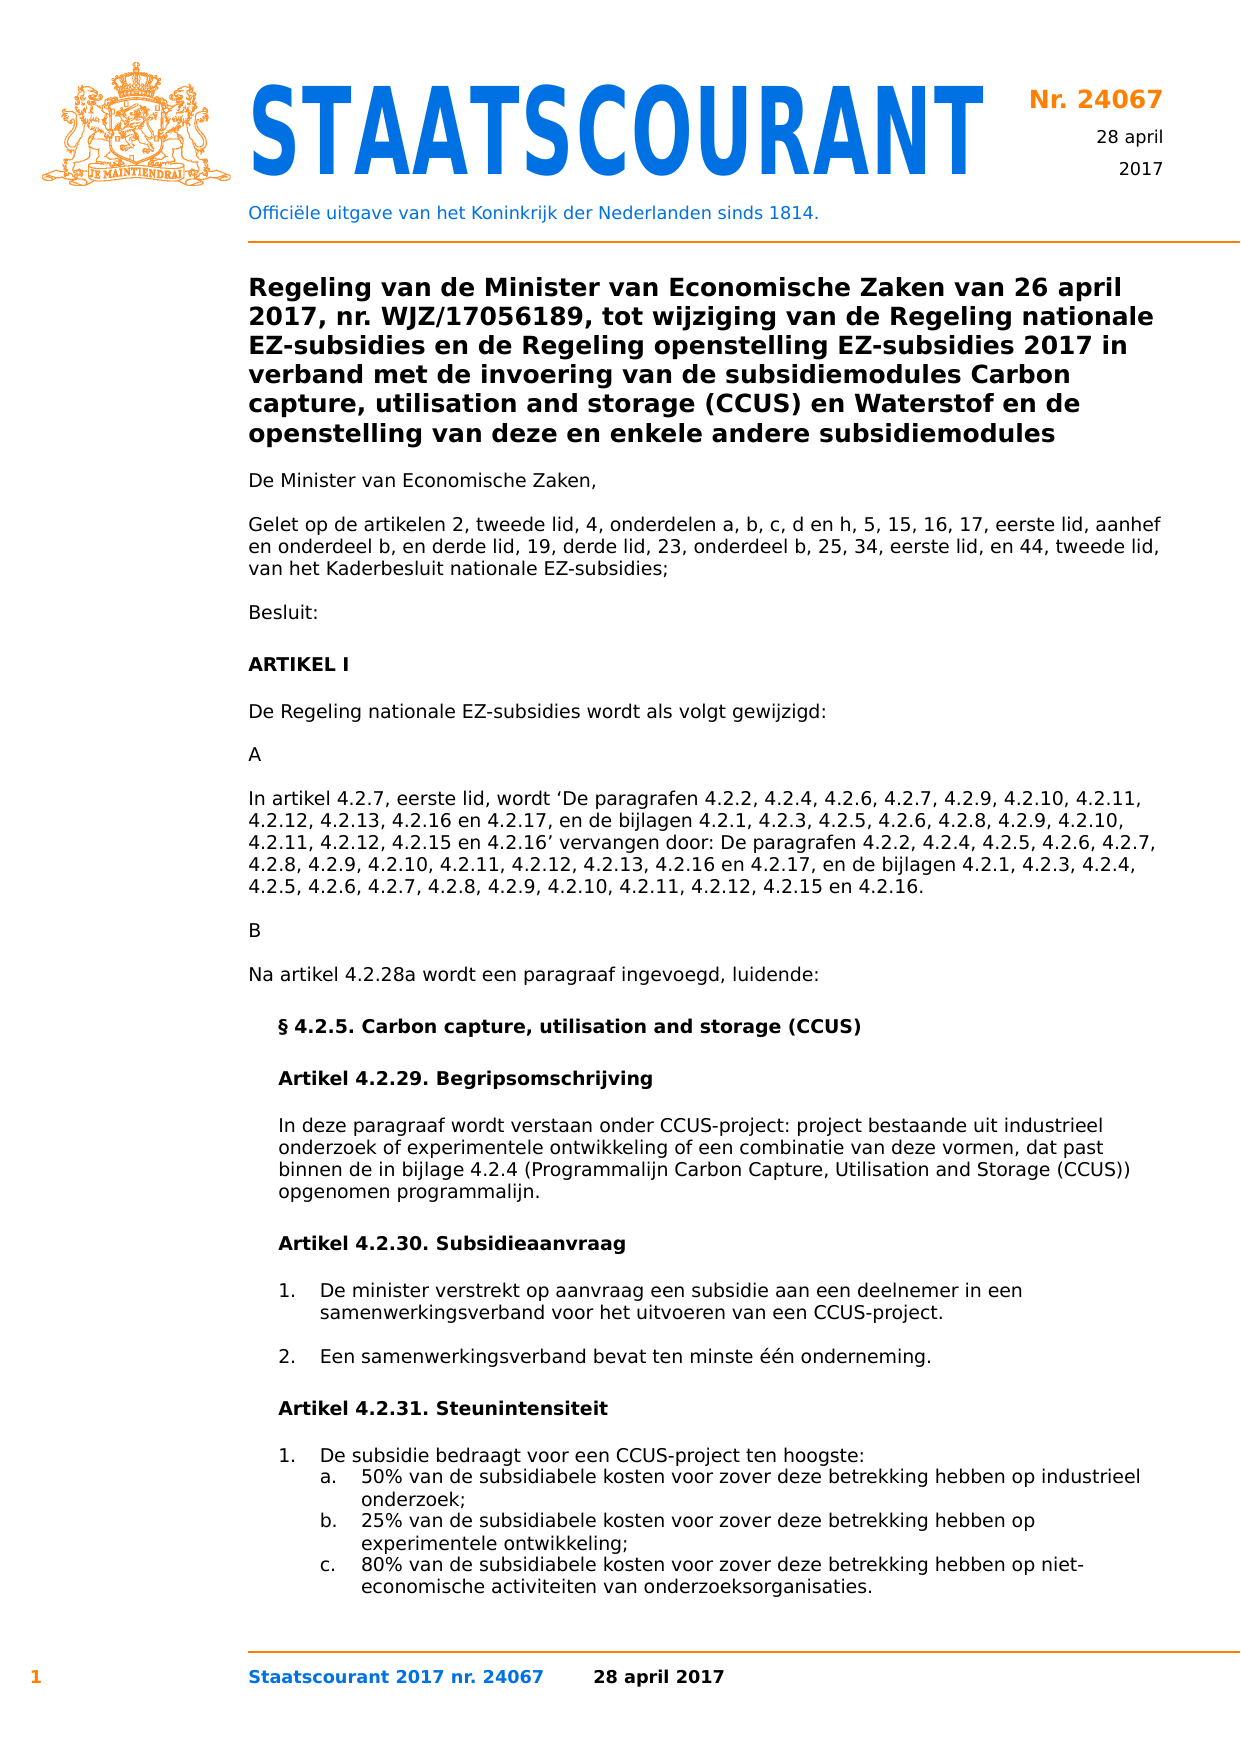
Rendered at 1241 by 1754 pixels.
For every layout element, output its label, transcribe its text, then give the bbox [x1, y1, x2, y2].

subtitle Artikel 4.2.29. Begripsomschrijving [278, 1068, 1163, 1090]
subtitle § 4.2.5. Carbon capture, utilisation and storage (CCUS) [278, 1016, 1163, 1038]
text B [248, 920, 1163, 942]
text In artikel 4.2.7, eerste lid, wordt ‘De paragrafen 4.2.2, 4.2.4, 4.2.6, 4.2.7, 4.2.9, 4.2.10, 4.2.11, 4.2.12, 4.2.13, 4.2.16 en 4.2.17, en de bijlagen 4.2.1, 4.2.3, 4.2.5, 4.2.6, 4.2.8, 4.2.9, 4.2.10, 4.2.11, 4.2.12, 4.2.15 en 4.2.16’ vervangen door: De paragrafen 4.2.2, 4.2.4, 4.2.5, 4.2.6, 4.2.7, 4.2.8, 4.2.9, 4.2.10, 4.2.11, 4.2.12, 4.2.13, 4.2.16 en 4.2.17, en de bijlagen 4.2.1, 4.2.3, 4.2.4, 4.2.5, 4.2.6, 4.2.7, 4.2.8, 4.2.9, 4.2.10, 4.2.11, 4.2.12, 4.2.15 en 4.2.16. [248, 788, 1163, 898]
text Besluit: [248, 602, 1163, 623]
text A [248, 744, 1163, 766]
table_header STAATSCOURANT [248, 62, 998, 203]
text De Minister van Economische Zaken, [248, 470, 1163, 492]
text 1. De minister verstrekt op aanvraag een subsidie aan een deelnemer in een samenwerkingsverband voor het uitvoeren van een CCUS-project. [278, 1280, 1163, 1324]
subtitle ARTIKEL I [248, 653, 1163, 676]
table_header Nr. 24067 [998, 62, 1240, 121]
picture [41, 62, 231, 186]
subtitle Regeling van de Minister van Economische Zaken van 26 april 2017, nr. WJZ/17056189, tot wijziging van de Regeling nationale EZ-subsidies en de Regeling openstelling EZ-subsidies 2017 in verband met de invoering van de subsidiemodules Carbon capture, utilisation and storage (CCUS) en Waterstof en de openstelling van deze en enkele andere subsidiemodules [248, 273, 1163, 448]
text 1. De subsidie bedraagt voor een CCUS-project ten hoogste: [278, 1444, 1163, 1466]
table_cell Officiële uitgave van het Koninkrijk der Nederlanden sinds 1814. [248, 203, 1240, 241]
text a. 50% van de subsidiabele kosten voor zover deze betrekking hebben op industrieel onderzoek; [319, 1466, 1163, 1510]
text De Regeling nationale EZ-subsidies wordt als volgt gewijzigd: [248, 701, 1163, 722]
subtitle Artikel 4.2.31. Steunintensiteit [278, 1397, 1163, 1419]
text Na artikel 4.2.28a wordt een paragraaf ingevoegd, luidende: [248, 964, 1163, 986]
subtitle Artikel 4.2.30. Subsidieaanvraag [278, 1233, 1163, 1255]
text b. 25% van de subsidiabele kosten voor zover deze betrekking hebben op experimentele ontwikkeling; [319, 1510, 1163, 1554]
text c. 80% van de subsidiabele kosten voor zover deze betrekking hebben op niet-economische activiteiten van onderzoeksorganisaties. [319, 1554, 1163, 1598]
text 2. Een samenwerkingsverband bevat ten minste één onderneming. [278, 1346, 1163, 1367]
table_cell 28 april [998, 121, 1240, 153]
table_cell 2017 [998, 153, 1240, 203]
text In deze paragraaf wordt verstaan onder CCUS-project: project bestaande uit industrieel onderzoek of experimentele ontwikkeling of een combinatie van deze vormen, dat past binnen de in bijlage 4.2.4 (Programmalijn Carbon Capture, Utilisation and Storage (CCUS)) opgenomen programmalijn. [278, 1115, 1163, 1203]
table_header [25, 62, 248, 241]
text Gelet op de artikelen 2, tweede lid, 4, onderdelen a, b, c, d en h, 5, 15, 16, 17, eerste lid, aanhef en onderdeel b, en derde lid, 19, derde lid, 23, onderdeel b, 25, 34, eerste lid, en 44, tweede lid, van het Kaderbesluit nationale EZ-subsidies; [248, 514, 1163, 580]
